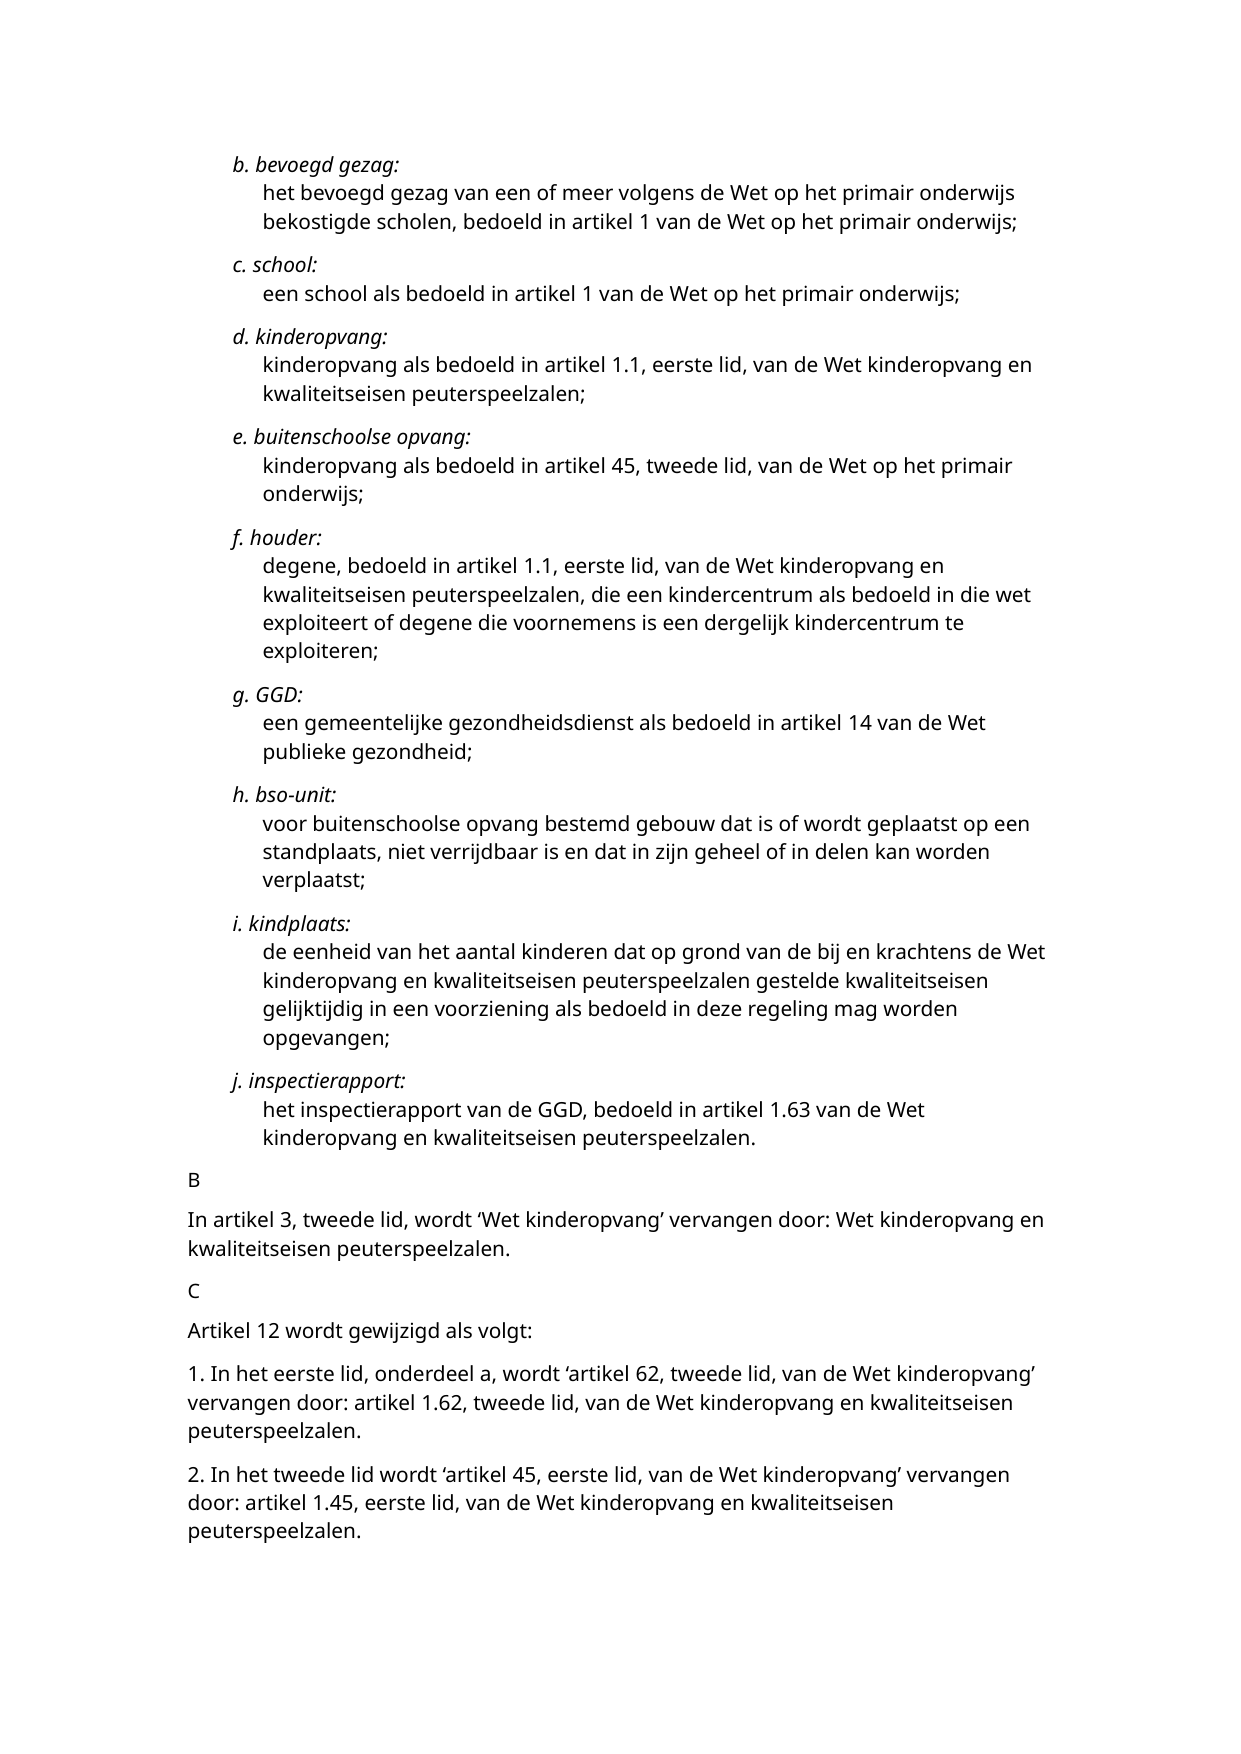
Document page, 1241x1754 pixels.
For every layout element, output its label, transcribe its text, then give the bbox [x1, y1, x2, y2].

text j. inspectierapport: [232, 1066, 1053, 1095]
text g. GGD: [232, 680, 1053, 708]
text de eenheid van het aantal kinderen dat op grond van de bij en krachtens de Wet kinderopvang en kwaliteitseisen peuterspeelzalen gestelde kwaliteitseisen gelijktijdig in een voorziening als bedoeld in deze regeling mag worden opgevangen; [262, 937, 1053, 1051]
text B [187, 1167, 1053, 1193]
text degene, bedoeld in artikel 1.1, eerste lid, van de Wet kinderopvang en kwaliteitseisen peuterspeelzalen, die een kindercentrum als bedoeld in die wet exploiteert of degene die voornemens is een dergelijk kindercentrum te exploiteren; [262, 551, 1053, 665]
text e. buitenschoolse opvang: [232, 422, 1053, 451]
text voor buitenschoolse opvang bestemd gebouw dat is of wordt geplaatst op een standplaats, niet verrijdbaar is en dat in zijn geheel of in delen kan worden verplaatst; [262, 809, 1053, 894]
text C [187, 1277, 1053, 1304]
text 2. In het tweede lid wordt ‘artikel 45, eerste lid, van de Wet kinderopvang’ vervangen door: artikel 1.45, eerste lid, van de Wet kinderopvang en kwaliteitseisen peuterspeelzalen. [187, 1460, 1053, 1545]
text b. bevoegd gezag: [232, 150, 1053, 178]
text 1. In het eerste lid, onderdeel a, wordt ‘artikel 62, tweede lid, van de Wet kinderopvang’ vervangen door: artikel 1.62, tweede lid, van de Wet kinderopvang en kwaliteitseisen peuterspeelzalen. [187, 1359, 1053, 1445]
text f. houder: [232, 523, 1053, 551]
text In artikel 3, tweede lid, wordt ‘Wet kinderopvang’ vervangen door: Wet kinderopvang en kwaliteitseisen peuterspeelzalen. [187, 1205, 1053, 1262]
text kinderopvang als bedoeld in artikel 45, tweede lid, van de Wet op het primair onderwijs; [262, 451, 1053, 508]
text c. school: [232, 250, 1053, 279]
text d. kinderopvang: [232, 322, 1053, 351]
text h. bso-unit: [232, 780, 1053, 809]
text een school als bedoeld in artikel 1 van de Wet op het primair onderwijs; [262, 279, 1053, 307]
text i. kindplaats: [232, 909, 1053, 937]
text het bevoegd gezag van een of meer volgens de Wet op het primair onderwijs bekostigde scholen, bedoeld in artikel 1 van de Wet op het primair onderwijs; [262, 178, 1053, 235]
text Artikel 12 wordt gewijzigd als volgt: [187, 1316, 1053, 1344]
text het inspectierapport van de GGD, bedoeld in artikel 1.63 van de Wet kinderopvang en kwaliteitseisen peuterspeelzalen. [262, 1095, 1053, 1152]
text een gemeentelijke gezondheidsdienst als bedoeld in artikel 14 van de Wet publieke gezondheid; [262, 708, 1053, 765]
text kinderopvang als bedoeld in artikel 1.1, eerste lid, van de Wet kinderopvang en kwaliteitseisen peuterspeelzalen; [262, 351, 1053, 407]
